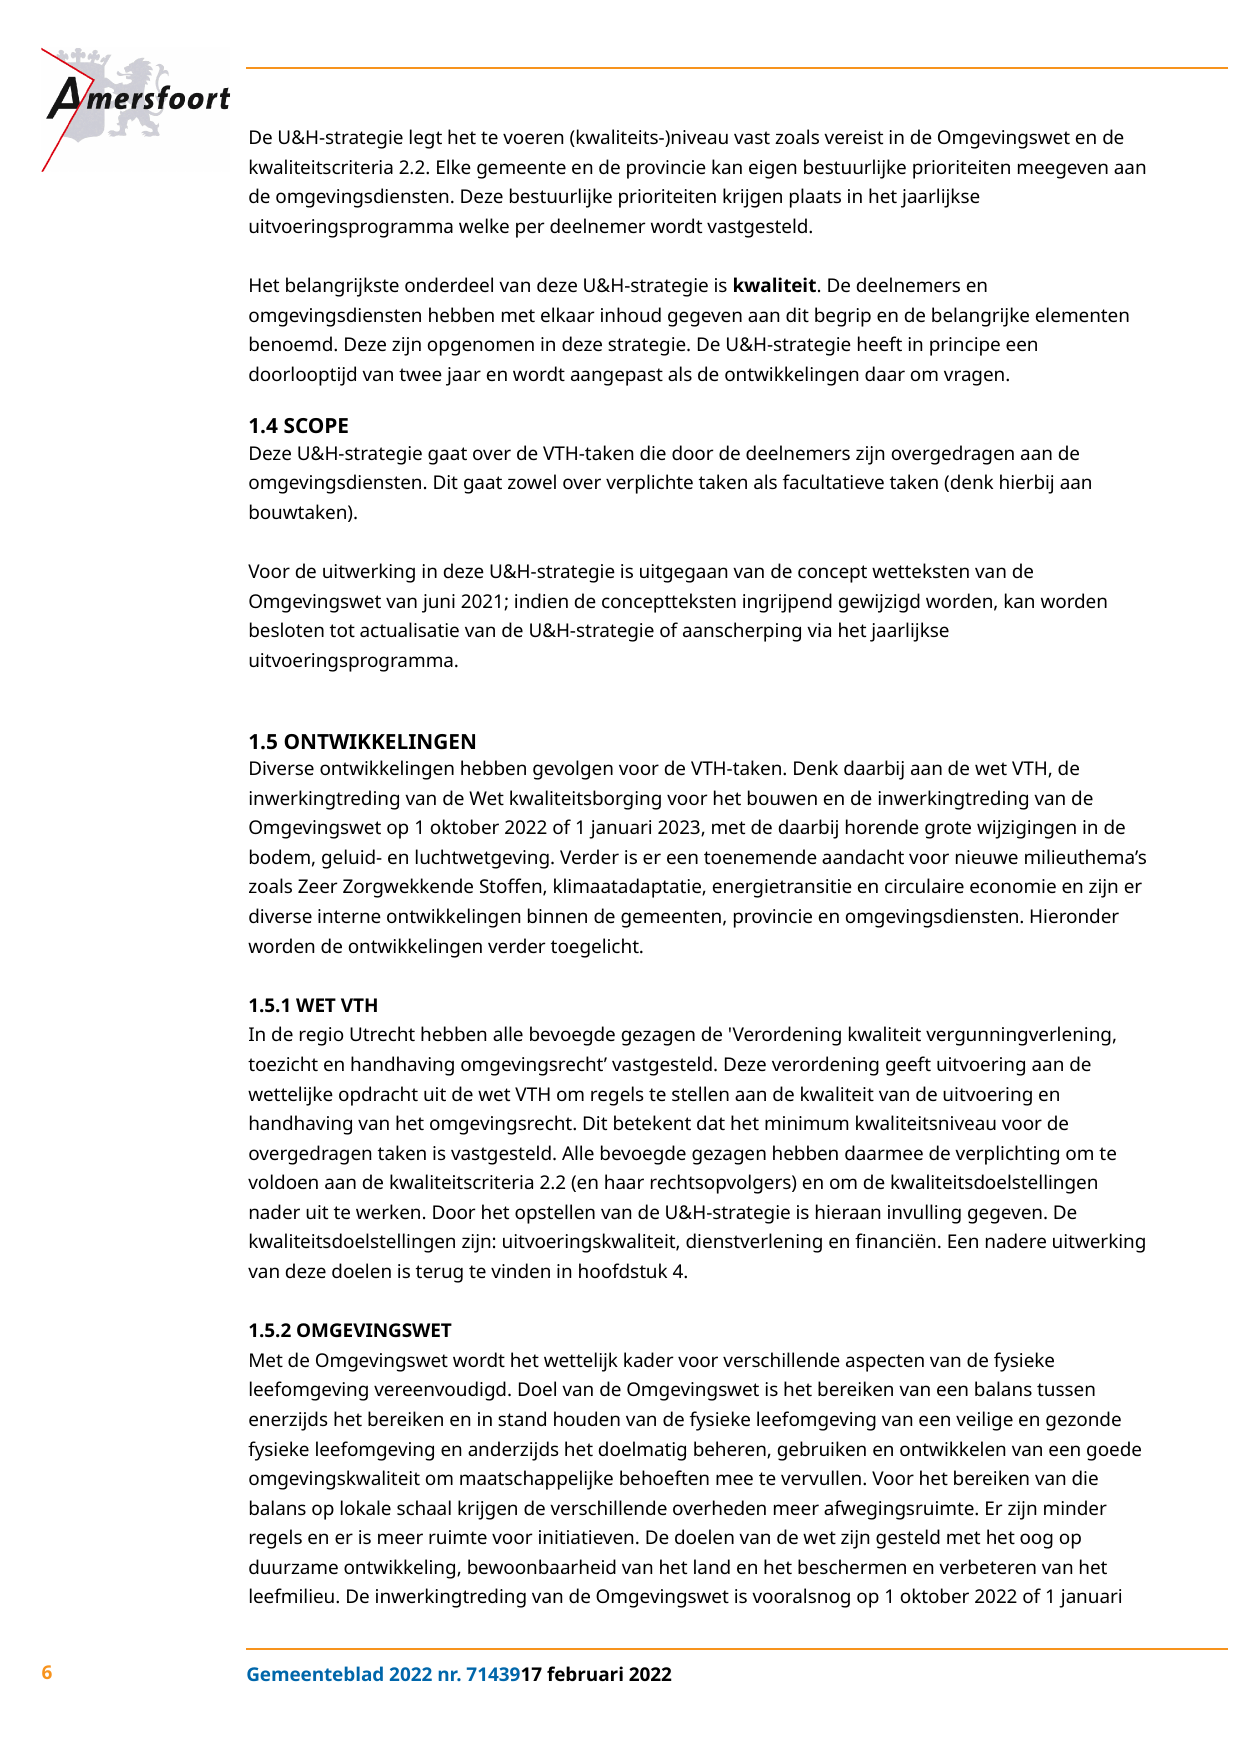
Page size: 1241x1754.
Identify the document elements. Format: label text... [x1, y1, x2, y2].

text Diverse ontwikkelingen hebben gevolgen voor de VTH-taken. Denk daarbij aan de wet VTH, de inwerkingtreding van de Wet kwaliteitsborging voor het bouwen en de inwerkingtreding van de Omgevingswet op 1 oktober 2022 of 1 januari 2023, met de daarbij horende grote wijzigingen in de bodem, geluid- en luchtwetgeving. Verder is er een toenemende aandacht voor nieuwe milieuthema’s zoals Zeer Zorgwekkende Stoffen, klimaatadaptatie, energietransitie en circulaire economie en zijn er diverse interne ontwikkelingen binnen de gemeenten, provincie en omgevingsdiensten. Hieronder worden de ontwikkelingen verder toegelicht. [248, 755, 1152, 959]
text De U&H-strategie legt het te voeren (kwaliteits-)niveau vast zoals vereist in de Omgevingswet en de kwaliteitscriteria 2.2. Elke gemeente en de provincie kan eigen bestuurlijke prioriteiten meegeven aan de omgevingsdiensten. Deze bestuurlijke prioriteiten krijgen plaats in het jaarlijkse uitvoeringsprogramma welke per deelnemer wordt vastgesteld. [248, 124, 1152, 239]
text Voor de uitwerking in deze U&H-strategie is uitgegaan van de concept wetteksten van de Omgevingswet van juni 2021; indien de conceptteksten ingrijpend gewijzigd worden, kan worden besloten tot actualisatie van de U&H-strategie of aanscherping via het jaarlijkse uitvoeringsprogramma. [248, 558, 1152, 673]
text 1.5 ONTWIKKELINGEN [248, 727, 1152, 755]
text In de regio Utrecht hebben alle bevoegde gezagen de 'Verordening kwaliteit vergunningverlening, toezicht en handhaving omgevingsrecht’ vastgesteld. Deze verordening geeft uitvoering aan de wettelijke opdracht uit de wet VTH om regels te stellen aan de kwaliteit van de uitvoering en handhaving van het omgevingsrecht. Dit betekent dat het minimum kwaliteitsniveau voor de overgedragen taken is vastgesteld. Alle bevoegde gezagen hebben daarmee de verplichting om te voldoen aan de kwaliteitscriteria 2.2 (en haar rechtsopvolgers) en om de kwaliteitsdoelstellingen nader uit te werken. Door het opstellen van de U&H-strategie is hieraan invulling gegeven. De kwaliteitsdoelstellingen zijn: uitvoeringskwaliteit, dienstverlening en financiën. Een nadere uitwerking van deze doelen is terug te vinden in hoofdstuk 4. [248, 1022, 1152, 1284]
text Deze U&H-strategie gaat over de VTH-taken die door de deelnemers zijn overgedragen aan de omgevingsdiensten. Dit gaat zowel over verplichte taken als facultatieve taken (denk hierbij aan bouwtaken). [248, 440, 1152, 525]
text 1.5.2 OMGEVINGSWET [248, 1317, 1152, 1343]
text 1.5.1 WET VTH [248, 992, 1152, 1018]
picture [41, 47, 231, 172]
text Het belangrijkste onderdeel van deze U&H-strategie is kwaliteit. De deelnemers en omgevingsdiensten hebben met elkaar inhoud gegeven aan dit begrip en de belangrijke elementen benoemd. Deze zijn opgenomen in deze strategie. De U&H-strategie heeft in principe een doorlooptijd van twee jaar en wordt aangepast als de ontwikkelingen daar om vragen. [248, 272, 1152, 387]
text Met de Omgevingswet wordt het wettelijk kader voor verschillende aspecten van de fysieke leefomgeving vereenvoudigd. Doel van de Omgevingswet is het bereiken van een balans tussen enerzijds het bereiken en in stand houden van de fysieke leefomgeving van een veilige en gezonde fysieke leefomgeving en anderzijds het doelmatig beheren, gebruiken en ontwikkelen van een goede omgevingskwaliteit om maatschappelijke behoeften mee te vervullen. Voor het bereiken van die balans op lokale schaal krijgen de verschillende overheden meer afwegingsruimte. Er zijn minder regels en er is meer ruimte voor initiatieven. De doelen van de wet zijn gesteld met het oog op duurzame ontwikkeling, bewoonbaarheid van het land en het beschermen en verbeteren van het leefmilieu. De inwerkingtreding van de Omgevingswet is vooralsnog op 1 oktober 2022 of 1 januari [248, 1347, 1152, 1609]
text 1.4 SCOPE [248, 411, 1152, 440]
